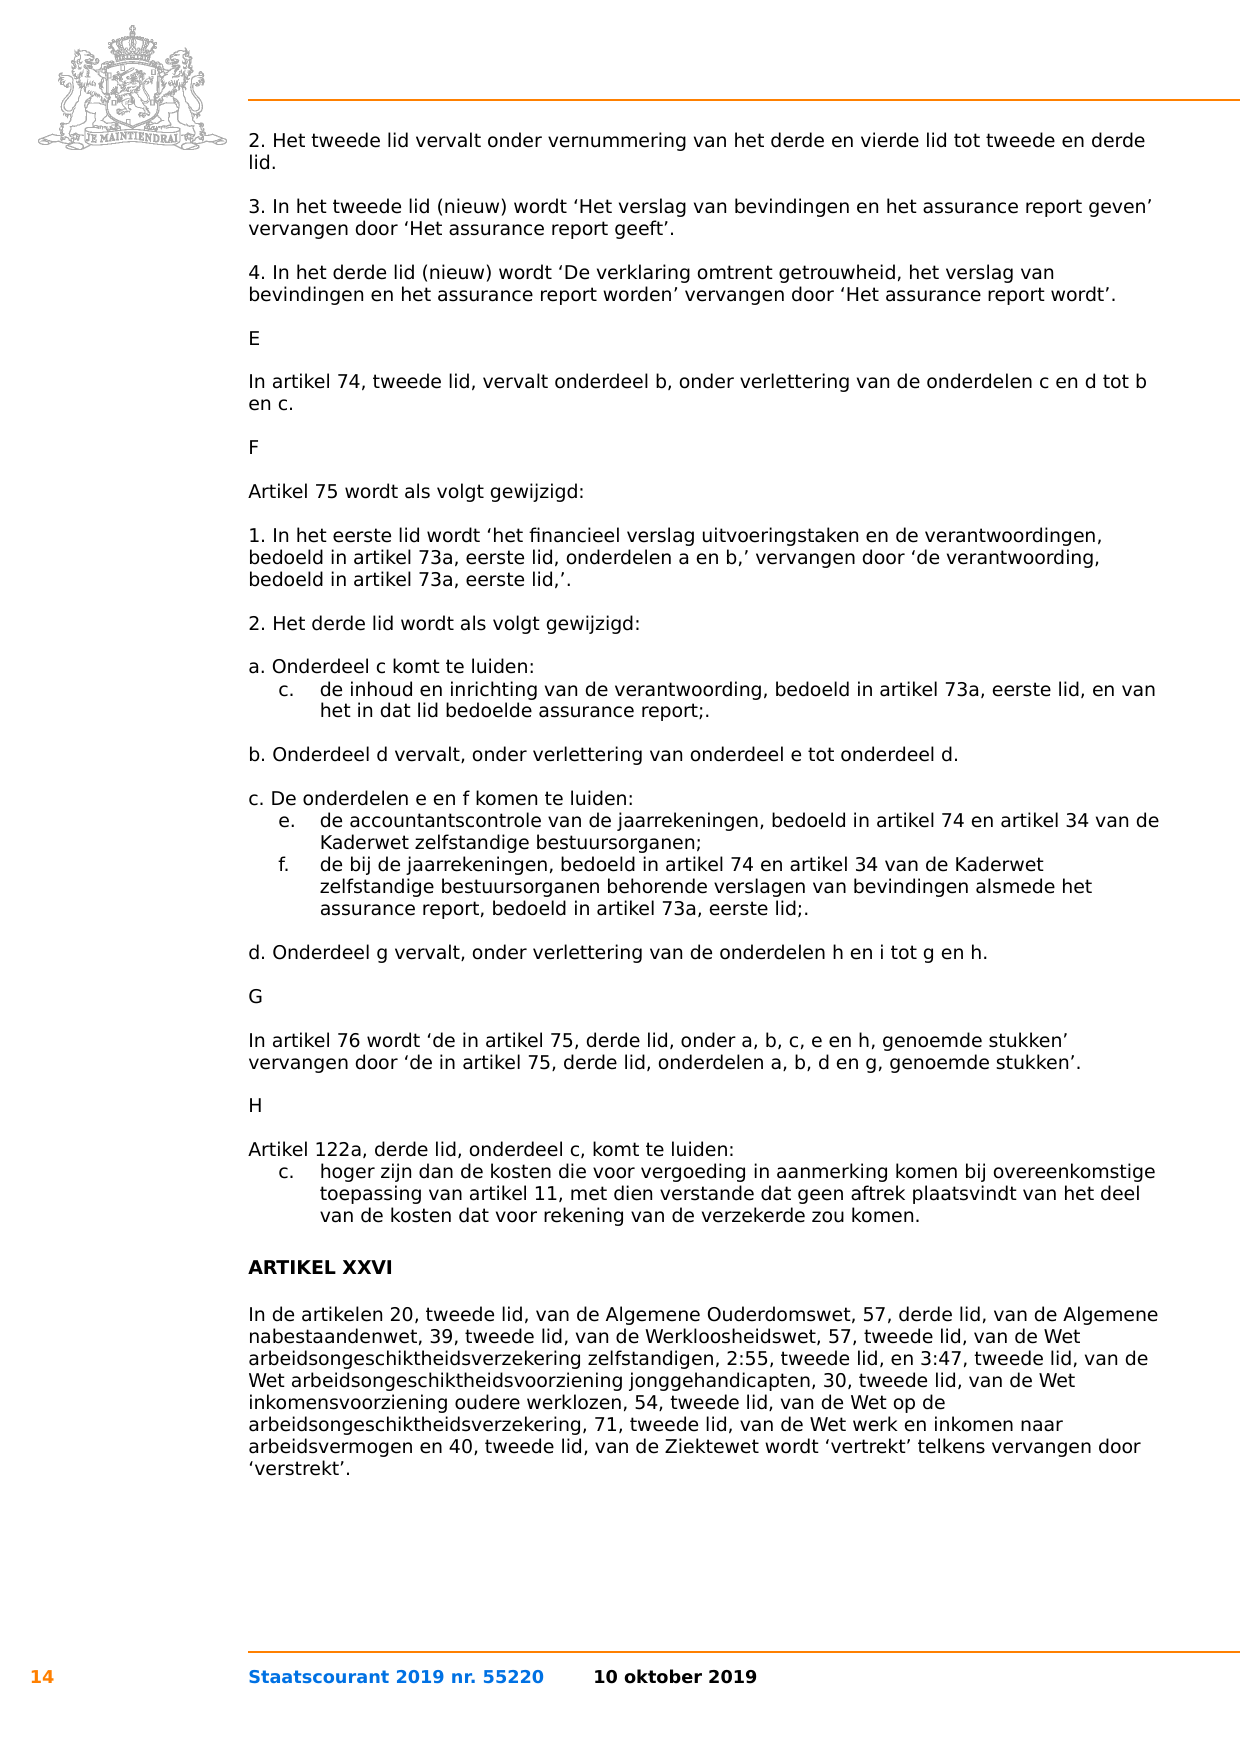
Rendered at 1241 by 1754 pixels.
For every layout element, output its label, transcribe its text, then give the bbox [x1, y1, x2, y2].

text Artikel 75 wordt als volgt gewijzigd: [248, 481, 1163, 503]
picture [38, 25, 227, 150]
text 4. In het derde lid (nieuw) wordt ‘De verklaring omtrent getrouwheid, het verslag van bevindingen en het assurance report worden’ vervangen door ‘Het assurance report wordt’. [248, 262, 1163, 306]
text 2. Het derde lid wordt als volgt gewijzigd: [248, 613, 1163, 634]
text c. de inhoud en inrichting van de verantwoording, bedoeld in artikel 73a, eerste lid, en van het in dat lid bedoelde assurance report;. [278, 678, 1163, 722]
subtitle ARTIKEL XXVI [248, 1257, 1163, 1279]
text 2. Het tweede lid vervalt onder vernummering van het derde en vierde lid tot tweede en derde lid. [248, 130, 1163, 174]
text f. de bij de jaarrekeningen, bedoeld in artikel 74 en artikel 34 van de Kaderwet zelfstandige bestuursorganen behorende verslagen van bevindingen alsmede het assurance report, bedoeld in artikel 73a, eerste lid;. [278, 854, 1163, 920]
text 1. In het eerste lid wordt ‘het financieel verslag uitvoeringstaken en de verantwoordingen, bedoeld in artikel 73a, eerste lid, onderdelen a en b,’ vervangen door ‘de verantwoording, bedoeld in artikel 73a, eerste lid,’. [248, 525, 1163, 591]
text E [248, 327, 1163, 349]
text F [248, 437, 1163, 459]
text 3. In het tweede lid (nieuw) wordt ‘Het verslag van bevindingen en het assurance report geven’ vervangen door ‘Het assurance report geeft’. [248, 196, 1163, 240]
text c. De onderdelen e en f komen te luiden: [248, 788, 1163, 810]
text e. de accountantscontrole van de jaarrekeningen, bedoeld in artikel 74 en artikel 34 van de Kaderwet zelfstandige bestuursorganen; [278, 810, 1163, 854]
text a. Onderdeel c komt te luiden: [248, 656, 1163, 678]
text H [248, 1095, 1163, 1117]
text Artikel 122a, derde lid, onderdeel c, komt te luiden: [248, 1139, 1163, 1161]
text d. Onderdeel g vervalt, onder verlettering van de onderdelen h en i tot g en h. [248, 942, 1163, 964]
text b. Onderdeel d vervalt, onder verlettering van onderdeel e tot onderdeel d. [248, 744, 1163, 766]
text G [248, 986, 1163, 1008]
text c. hoger zijn dan de kosten die voor vergoeding in aanmerking komen bij overeenkomstige toepassing van artikel 11, met dien verstande dat geen aftrek plaatsvindt van het deel van de kosten dat voor rekening van de verzekerde zou komen. [278, 1161, 1163, 1227]
text In de artikelen 20, tweede lid, van de Algemene Ouderdomswet, 57, derde lid, van de Algemene nabestaandenwet, 39, tweede lid, van de Werkloosheidswet, 57, tweede lid, van de Wet arbeidsongeschiktheidsverzekering zelfstandigen, 2:55, tweede lid, en 3:47, tweede lid, van de Wet arbeidsongeschiktheidsvoorziening jonggehandicapten, 30, tweede lid, van de Wet inkomensvoorziening oudere werklozen, 54, tweede lid, van de Wet op de arbeidsongeschiktheidsverzekering, 71, tweede lid, van de Wet werk en inkomen naar arbeidsvermogen en 40, tweede lid, van de Ziektewet wordt ‘vertrekt’ telkens vervangen door ‘verstrekt’. [248, 1304, 1163, 1480]
text In artikel 74, tweede lid, vervalt onderdeel b, onder verlettering van de onderdelen c en d tot b en c. [248, 371, 1163, 415]
text In artikel 76 wordt ‘de in artikel 75, derde lid, onder a, b, c, e en h, genoemde stukken’ vervangen door ‘de in artikel 75, derde lid, onderdelen a, b, d en g, genoemde stukken’. [248, 1029, 1163, 1073]
